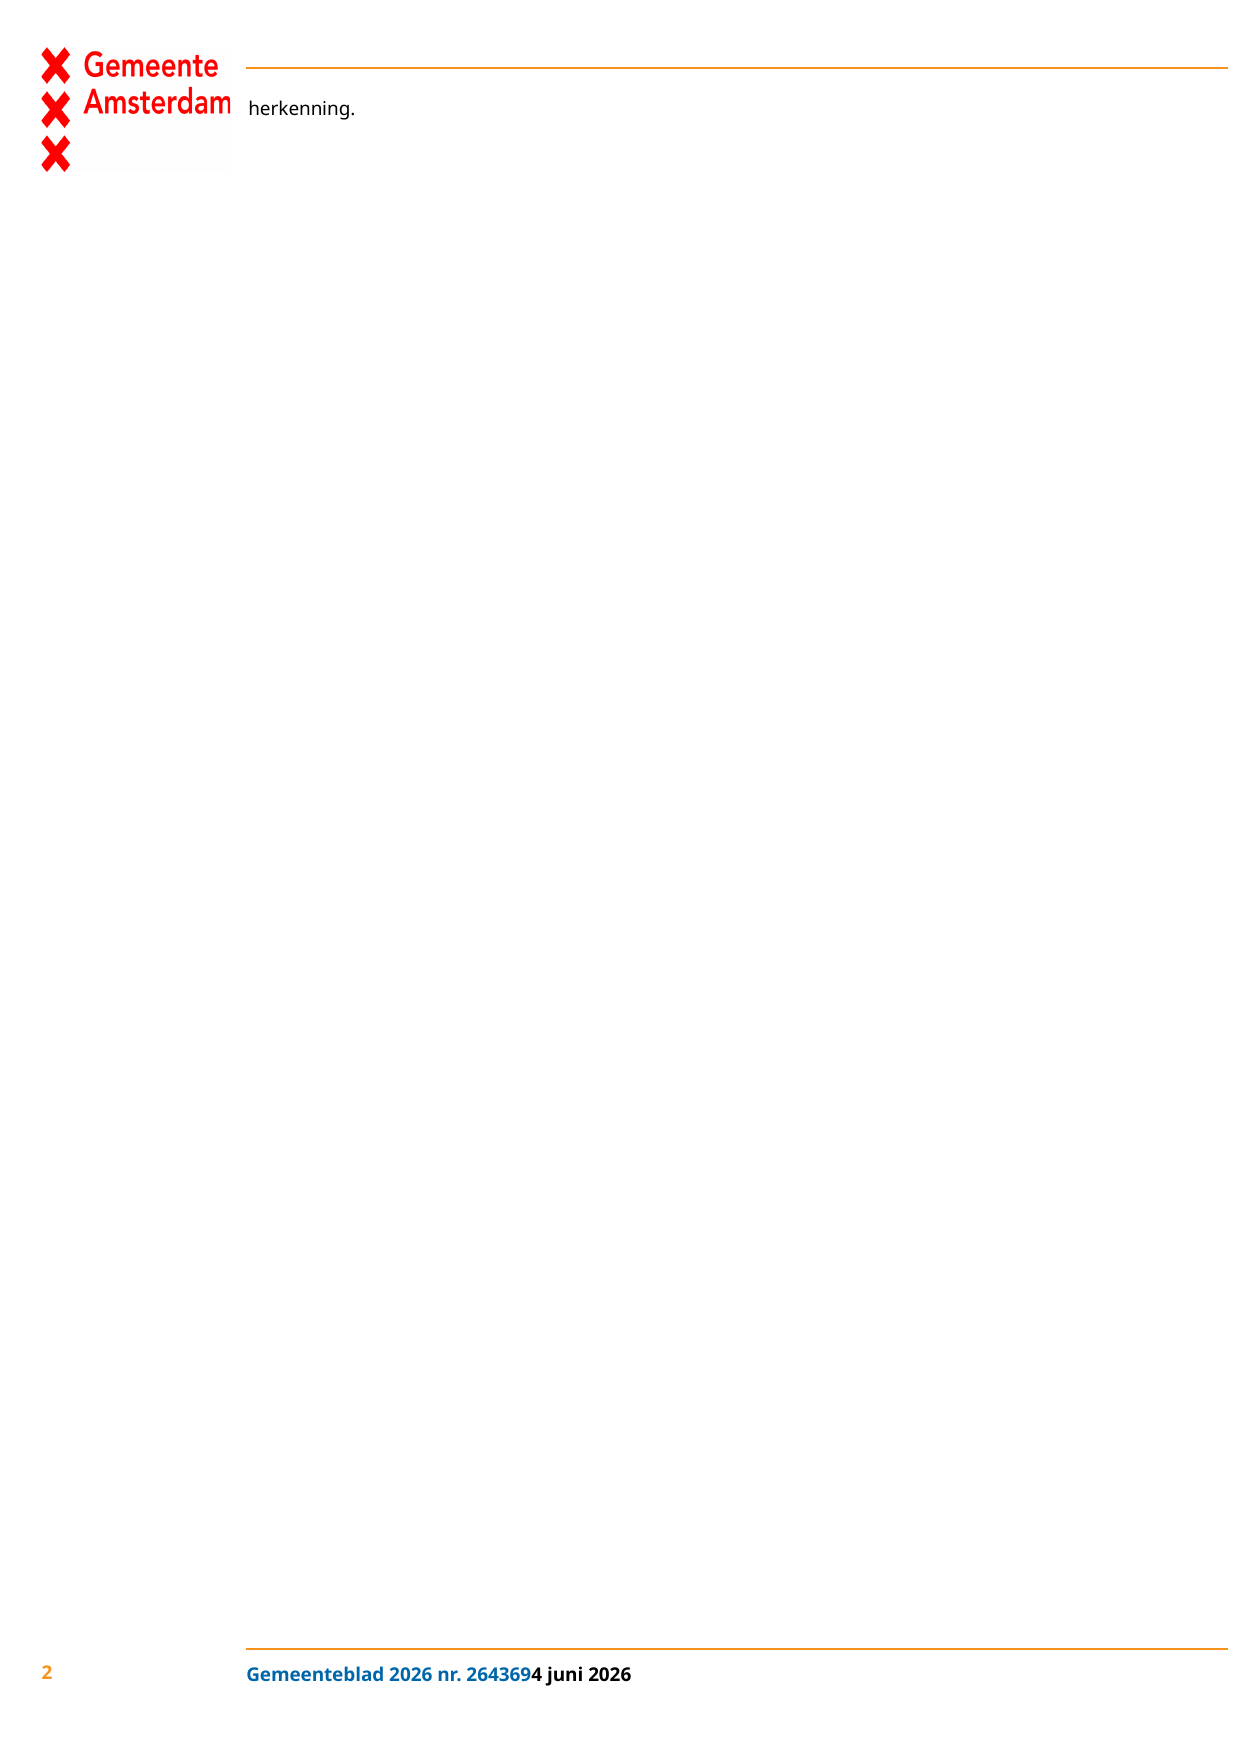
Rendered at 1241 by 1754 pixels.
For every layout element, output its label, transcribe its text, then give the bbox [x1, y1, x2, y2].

text herkenning. [248, 95, 1152, 121]
picture [41, 47, 231, 172]
